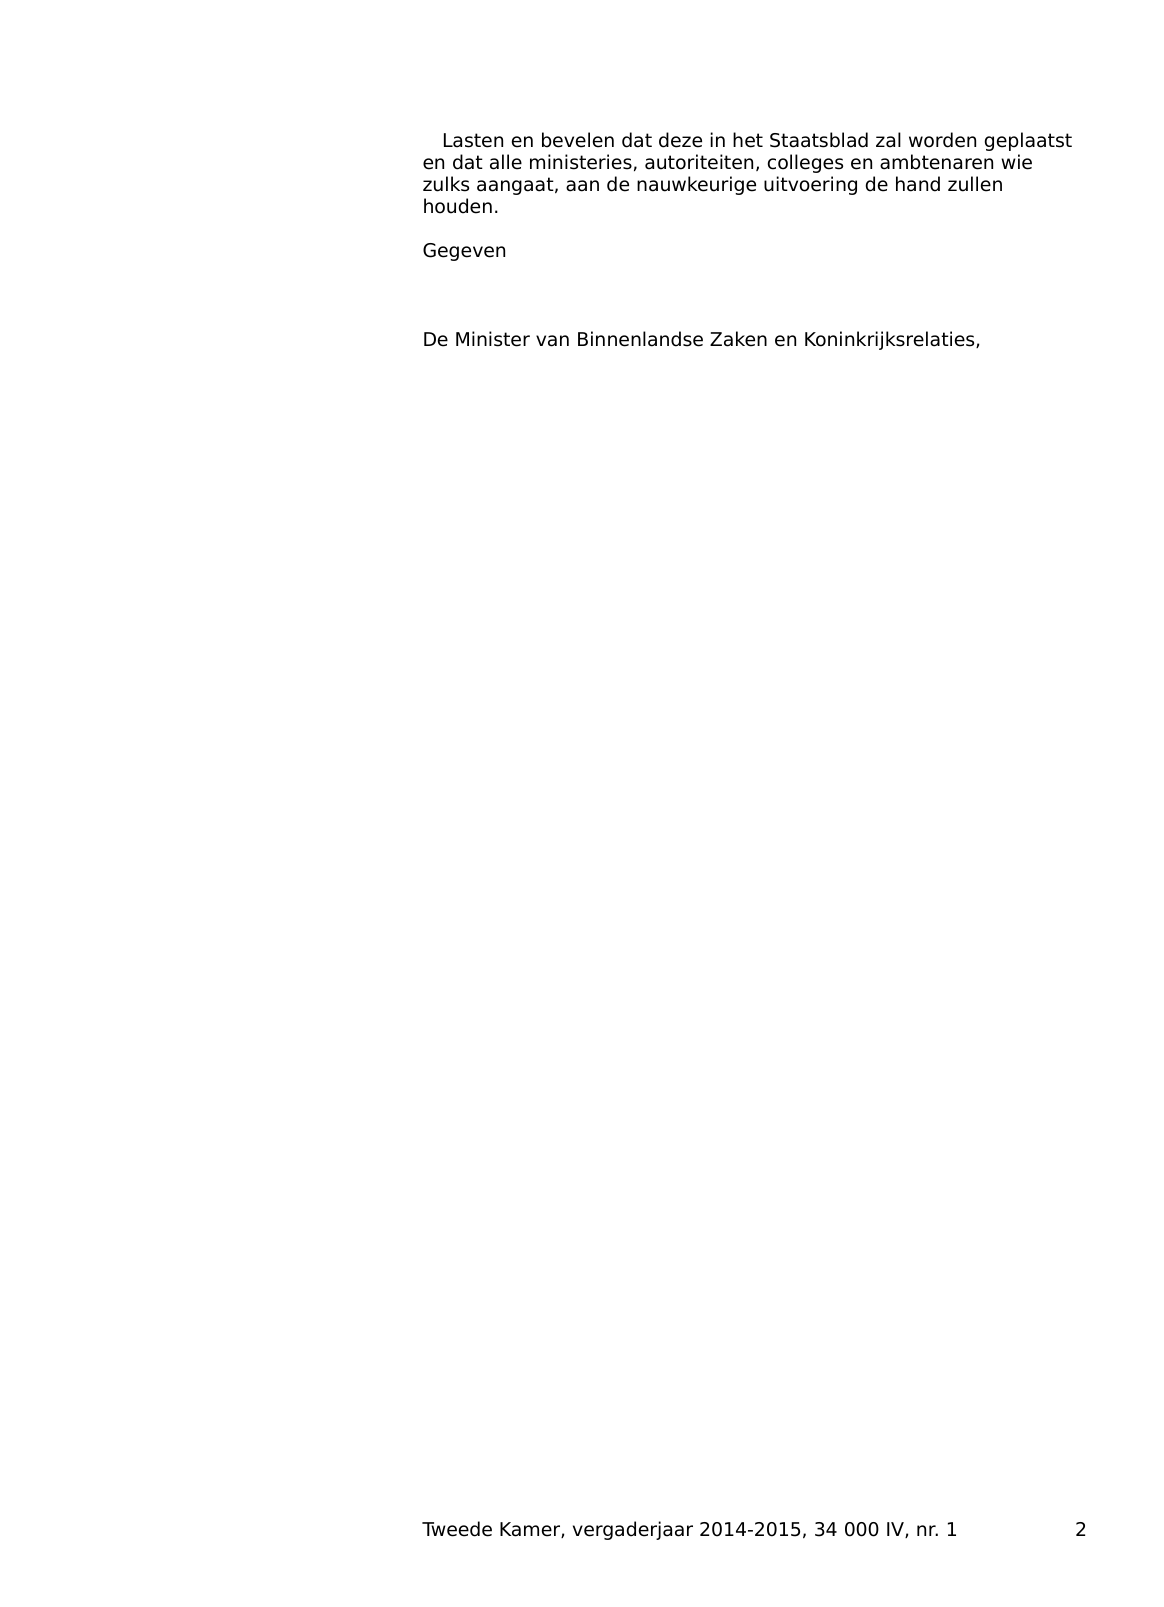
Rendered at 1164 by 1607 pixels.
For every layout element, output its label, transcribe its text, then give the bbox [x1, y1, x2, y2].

text Gegeven [422, 240, 1087, 262]
text De Minister van Binnenlandse Zaken en Koninkrijksrelaties, [422, 328, 1087, 351]
text Lasten en bevelen dat deze in het Staatsblad zal worden geplaatst en dat alle ministeries, autoriteiten, colleges en ambtenaren wie zulks aangaat, aan de nauwkeurige uitvoering de hand zullen houden. [422, 130, 1087, 218]
